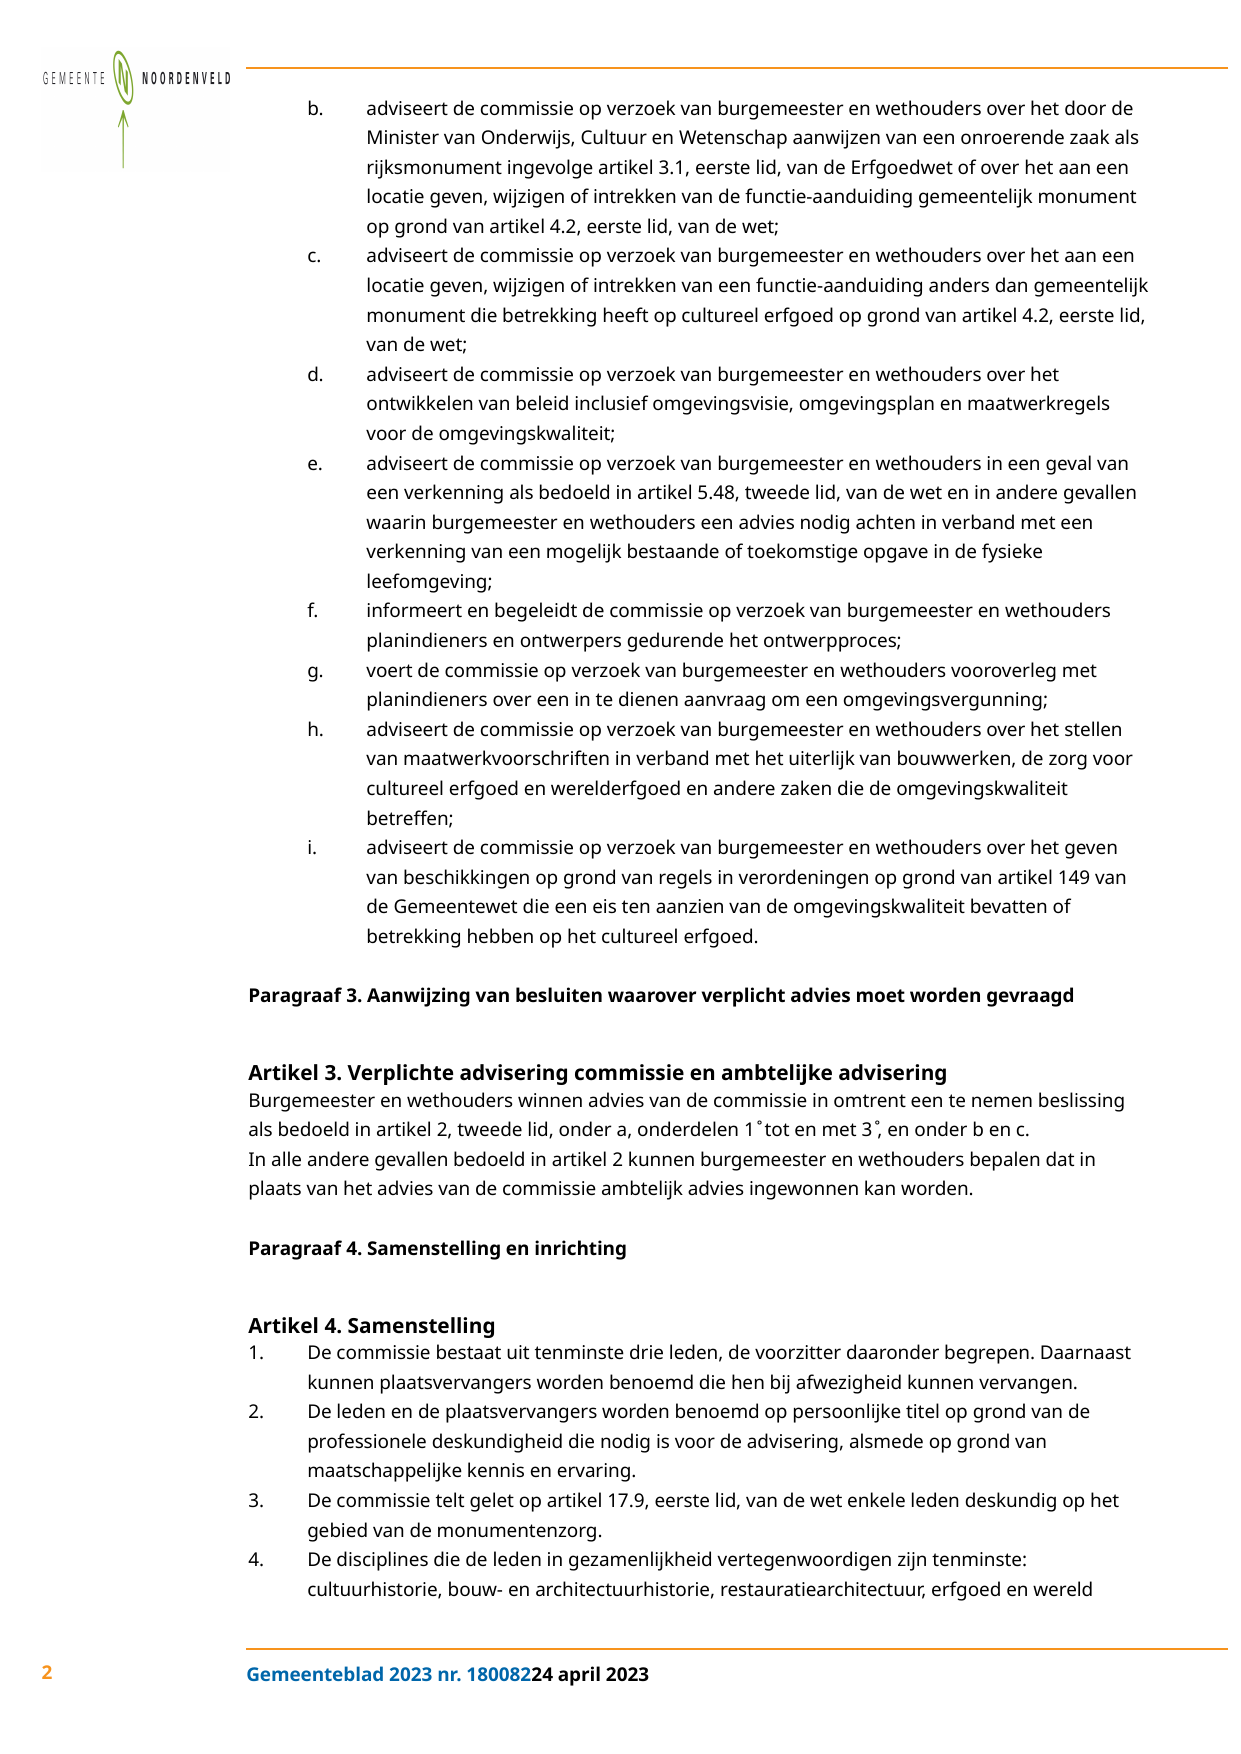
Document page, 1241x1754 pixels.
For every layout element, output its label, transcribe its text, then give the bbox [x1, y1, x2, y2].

list informeert en begeleidt de commissie op verzoek van burgemeester en wethouders planindieners en ontwerpers gedurende het ontwerpproces; [307, 598, 1152, 653]
list De disciplines die de leden in gezamenlijkheid vertegenwoordigen zijn tenminste: cultuurhistorie, bouw- en architectuurhistorie, restauratiearchitectuur, erfgoed en wereld [248, 1546, 1152, 1602]
list adviseert de commissie op verzoek van burgemeester en wethouders over het aan een locatie geven, wijzigen of intrekken van een functie-aanduiding anders dan gemeentelijk monument die betrekking heeft op cultureel erfgoed op grond van artikel 4.2, eerste lid, van de wet; [307, 243, 1152, 357]
list adviseert de commissie op verzoek van burgemeester en wethouders in een geval van een verkenning als bedoeld in artikel 5.48, tweede lid, van de wet en in andere gevallen waarin burgemeester en wethouders een advies nodig achten in verband met een verkenning van een mogelijk bestaande of toekomstige opgave in de fysieke leefomgeving; [307, 450, 1152, 594]
list adviseert de commissie op verzoek van burgemeester en wethouders over het geven van beschikkingen op grond van regels in verordeningen op grond van artikel 149 van de Gemeentewet die een eis ten aanzien van de omgevingskwaliteit bevatten of betrekking hebben op het cultureel erfgoed. [307, 834, 1152, 949]
list adviseert de commissie op verzoek van burgemeester en wethouders over het stellen van maatwerkvoorschriften in verband met het uiterlijk van bouwwerken, de zorg voor cultureel erfgoed en werelderfgoed en andere zaken die de omgevingskwaliteit betreffen; [307, 716, 1152, 831]
text Paragraaf 3. Aanwijzing van besluiten waarover verplicht advies moet worden gevraagd [248, 982, 1152, 1008]
list adviseert de commissie op verzoek van burgemeester en wethouders over het ontwikkelen van beleid inclusief omgevingsvisie, omgevingsplan en maatwerkregels voor de omgevingskwaliteit; [307, 361, 1152, 446]
list De leden en de plaatsvervangers worden benoemd op persoonlijke titel op grond van de professionele deskundigheid die nodig is voor de advisering, alsmede op grond van maatschappelijke kennis en ervaring. [248, 1398, 1152, 1483]
text Paragraaf 4. Samenstelling en inrichting [248, 1235, 1152, 1261]
list adviseert de commissie op verzoek van burgemeester en wethouders over het door de Minister van Onderwijs, Cultuur en Wetenschap aanwijzen van een onroerende zaak als rijksmonument ingevolge artikel 3.1, eerste lid, van de Erfgoedwet of over het aan een locatie geven, wijzigen of intrekken van de functie-aanduiding gemeentelijk monument op grond van artikel 4.2, eerste lid, van de wet; [307, 95, 1152, 239]
text In alle andere gevallen bedoeld in artikel 2 kunnen burgemeester en wethouders bepalen dat in plaats van het advies van de commissie ambtelijk advies ingewonnen kan worden. [248, 1146, 1152, 1201]
text Artikel 3. Verplichte advisering commissie en ambtelijke advisering [248, 1058, 1152, 1087]
list De commissie bestaat uit tenminste drie leden, de voorzitter daaronder begrepen. Daarnaast kunnen plaatsvervangers worden benoemd die hen bij afwezigheid kunnen vervangen. [248, 1339, 1152, 1395]
text Artikel 4. Samenstelling [248, 1311, 1152, 1339]
picture [41, 47, 231, 172]
list voert de commissie op verzoek van burgemeester en wethouders vooroverleg met planindieners over een in te dienen aanvraag om een omgevingsvergunning; [307, 657, 1152, 712]
text Burgemeester en wethouders winnen advies van de commissie in omtrent een te nemen beslissing als bedoeld in artikel 2, tweede lid, onder a, onderdelen 1 ̊ tot en met 3 ̊, en onder b en c. [248, 1087, 1152, 1142]
list De commissie telt gelet op artikel 17.9, eerste lid, van de wet enkele leden deskundig op het gebied van de monumentenzorg. [248, 1487, 1152, 1543]
